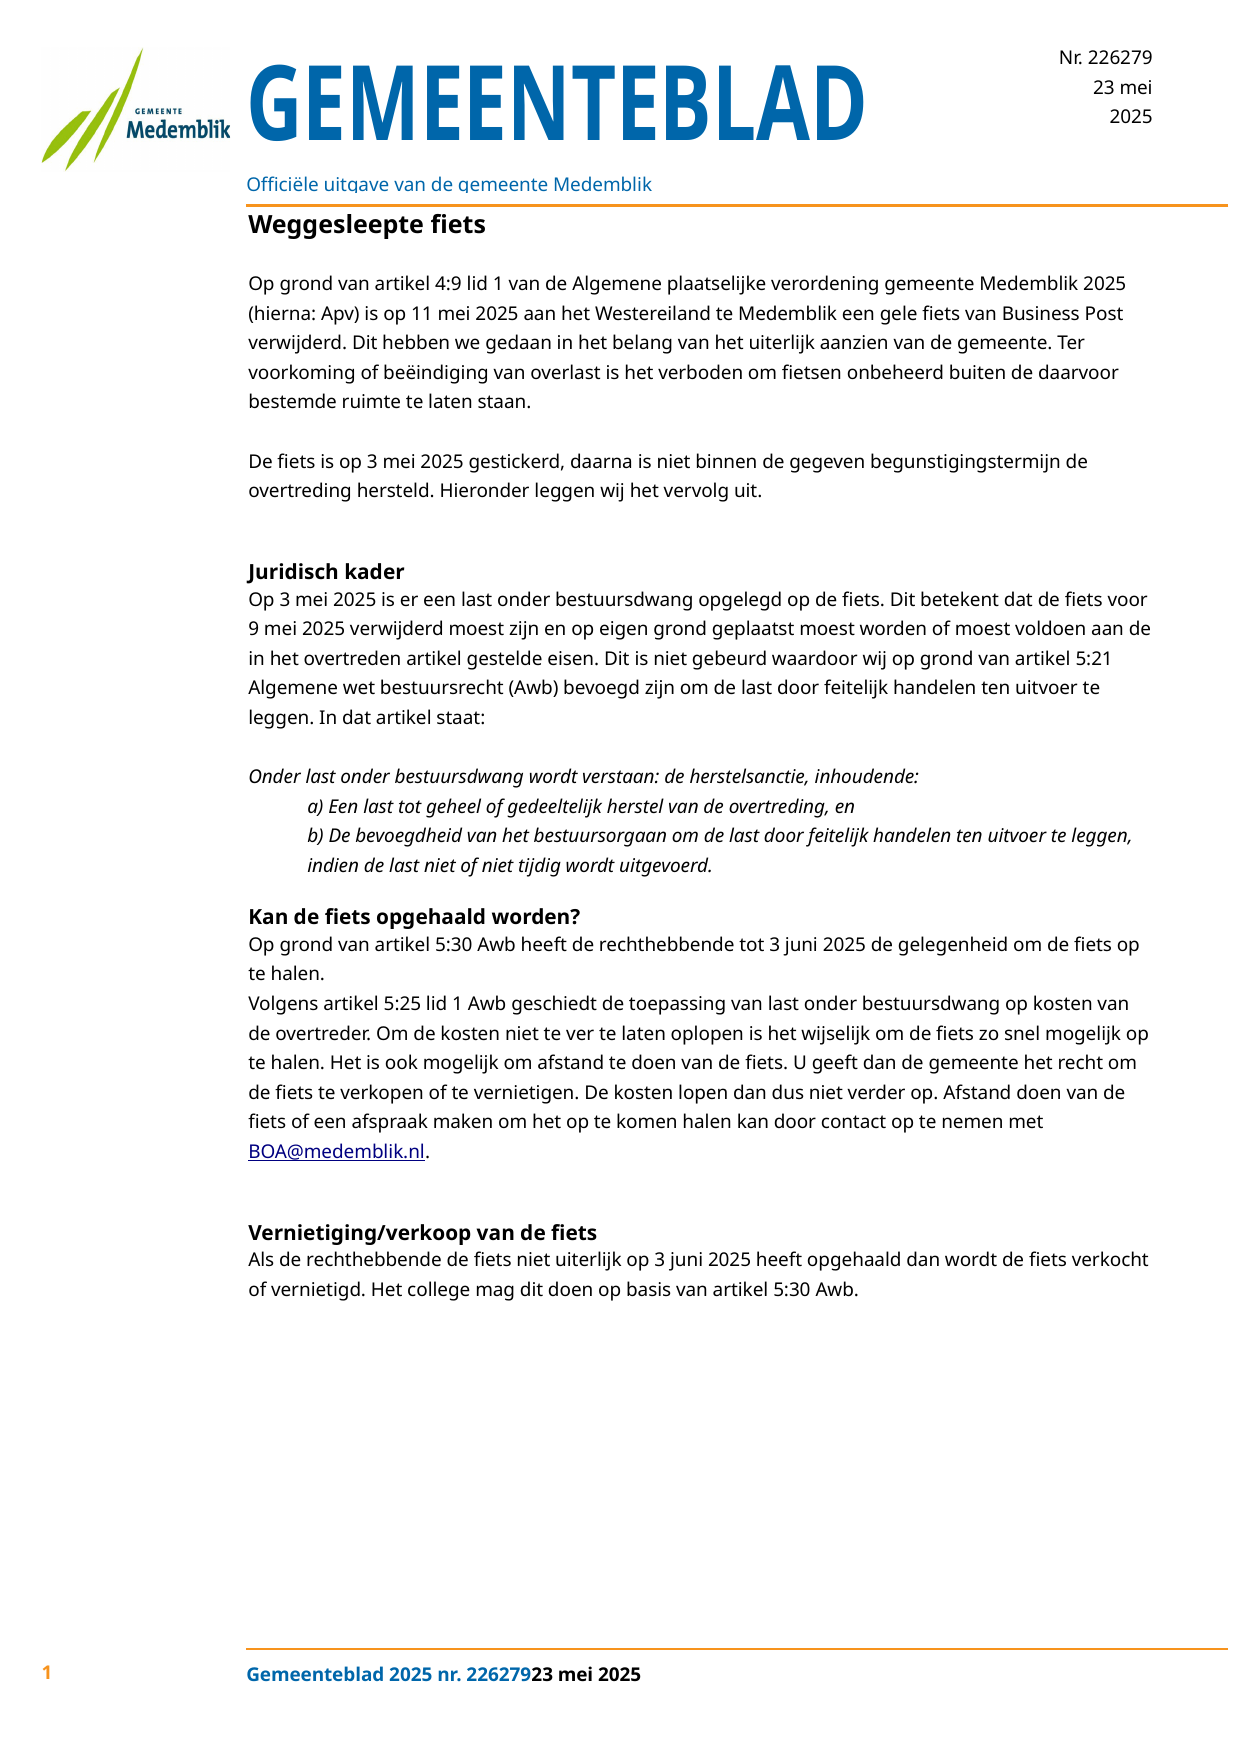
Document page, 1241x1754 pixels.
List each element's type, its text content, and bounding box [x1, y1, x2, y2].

text De fiets is op 3 mei 2025 gestickerd, daarna is niet binnen de gegeven begunstigingstermijn de overtreding hersteld. Hieronder leggen wij het vervolg uit. [248, 448, 1152, 503]
text Op grond van artikel 4:9 lid 1 van de Algemene plaatselijke verordening gemeente Medemblik 2025 (hierna: Apv) is op 11 mei 2025 aan het Westereiland te Medemblik een gele fiets van Business Post verwijderd. Dit hebben we gedaan in het belang van het uiterlijk aanzien van de gemeente. Ter voorkoming of beëindiging van overlast is het verboden om fietsen onbeheerd buiten de daarvoor bestemde ruimte te laten staan. [248, 270, 1152, 414]
text Op 3 mei 2025 is er een last onder bestuursdwang opgelegd op de fiets. Dit betekent dat de fiets voor 9 mei 2025 verwijderd moest zijn en op eigen grond geplaatst moest worden of moest voldoen aan de in het overtreden artikel gestelde eisen. Dit is niet gebeurd waardoor wij op grond van artikel 5:21 Algemene wet bestuursrecht (Awb) bevoegd zijn om de last door feitelijk handelen ten uitvoer te leggen. In dat artikel staat: [248, 586, 1152, 730]
text Volgens artikel 5:25 lid 1 Awb geschiedt de toepassing van last onder bestuursdwang op kosten van de overtreder. Om de kosten niet te ver te laten oplopen is het wijselijk om de fiets zo snel mogelijk op te halen. Het is ook mogelijk om afstand te doen van de fiets. U geeft dan de gemeente het recht om de fiets te verkopen of te vernietigen. De kosten lopen dan dus niet verder op. Afstand doen van de fiets of een afspraak maken om het op te komen halen kan door contact op te nemen met BOA@medemblik.nl. [248, 990, 1152, 1164]
text Onder last onder bestuursdwang wordt verstaan: de herstelsanctie, inhoudende: [248, 763, 1152, 789]
text Als de rechthebbende de fiets niet uiterlijk op 3 juni 2025 heeft opgehaald dan wordt de fiets verkocht of vernietigd. Het college mag dit doen op basis van artikel 5:30 Awb. [248, 1246, 1152, 1302]
text Kan de fiets opgehaald worden? [248, 902, 1152, 931]
picture [41, 47, 231, 172]
list a) Een last tot geheel of gedeeltelijk herstel van de overtreding, en [248, 793, 1152, 819]
text Weggesleepte fiets [248, 207, 1152, 241]
text Juridisch kader [248, 557, 1152, 586]
list b) De bevoegdheid van het bestuursorgaan om de last door feitelijk handelen ten uitvoer te leggen, indien de last niet of niet tijdig wordt uitgevoerd. [248, 822, 1152, 878]
text Vernietiging/verkoop van de fiets [248, 1218, 1152, 1246]
text Op grond van artikel 5:30 Awb heeft de rechthebbende tot 3 juni 2025 de gelegenheid om de fiets op te halen. [248, 931, 1152, 986]
